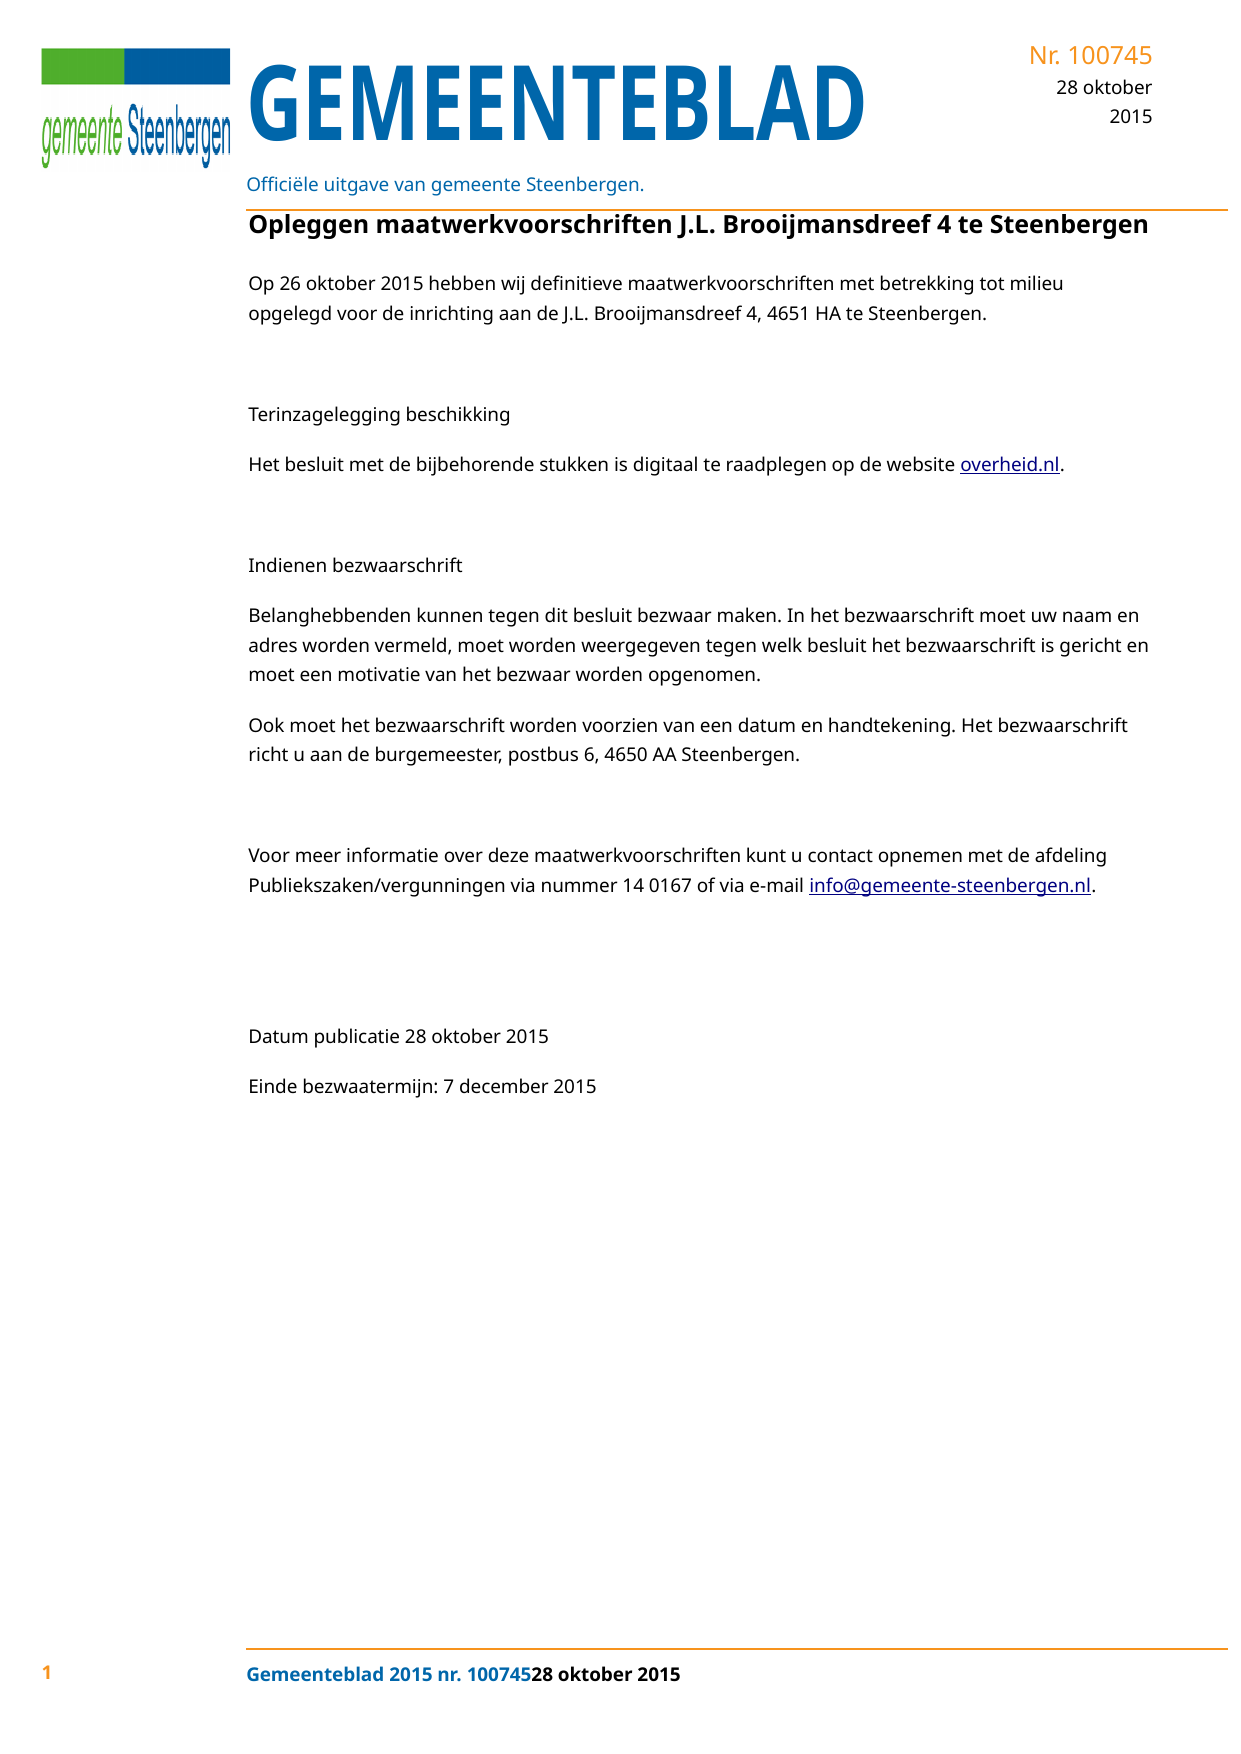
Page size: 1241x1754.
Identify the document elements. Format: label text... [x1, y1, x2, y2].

text Opleggen maatwerkvoorschriften J.L. Brooijmansdreef 4 te Steenbergen [248, 211, 1152, 241]
text Voor meer informatie over deze maatwerkvoorschriften kunt u contact opnemen met de afdeling Publiekszaken/vergunningen via nummer 14 0167 of via e-mail info@gemeente-steenbergen.nl. [248, 842, 1152, 898]
text Belanghebbenden kunnen tegen dit besluit bezwaar maken. In het bezwaarschrift moet uw naam en adres worden vermeld, moet worden weergegeven tegen welk besluit het bezwaarschrift is gericht en moet een motivatie van het bezwaar worden opgenomen. [248, 602, 1152, 687]
text Einde bezwaatermijn: 7 december 2015 [248, 1074, 1152, 1099]
text Ook moet het bezwaarschrift worden voorzien van een datum en handtekening. Het bezwaarschrift richt u aan de burgemeester, postbus 6, 4650 AA Steenbergen. [248, 712, 1152, 767]
text Op 26 oktober 2015 hebben wij definitieve maatwerkvoorschriften met betrekking tot milieu opgelegd voor de inrichting aan de J.L. Brooijmansdreef 4, 4651 HA te Steenbergen. [248, 270, 1152, 326]
picture [41, 47, 231, 172]
text Terinzagelegging beschikking [248, 401, 1152, 426]
text Datum publicatie 28 oktober 2015 [248, 1023, 1152, 1049]
text Indienen bezwaarschrift [248, 552, 1152, 578]
text Het besluit met de bijbehorende stukken is digitaal te raadplegen op de website overheid.nl. [248, 451, 1152, 477]
